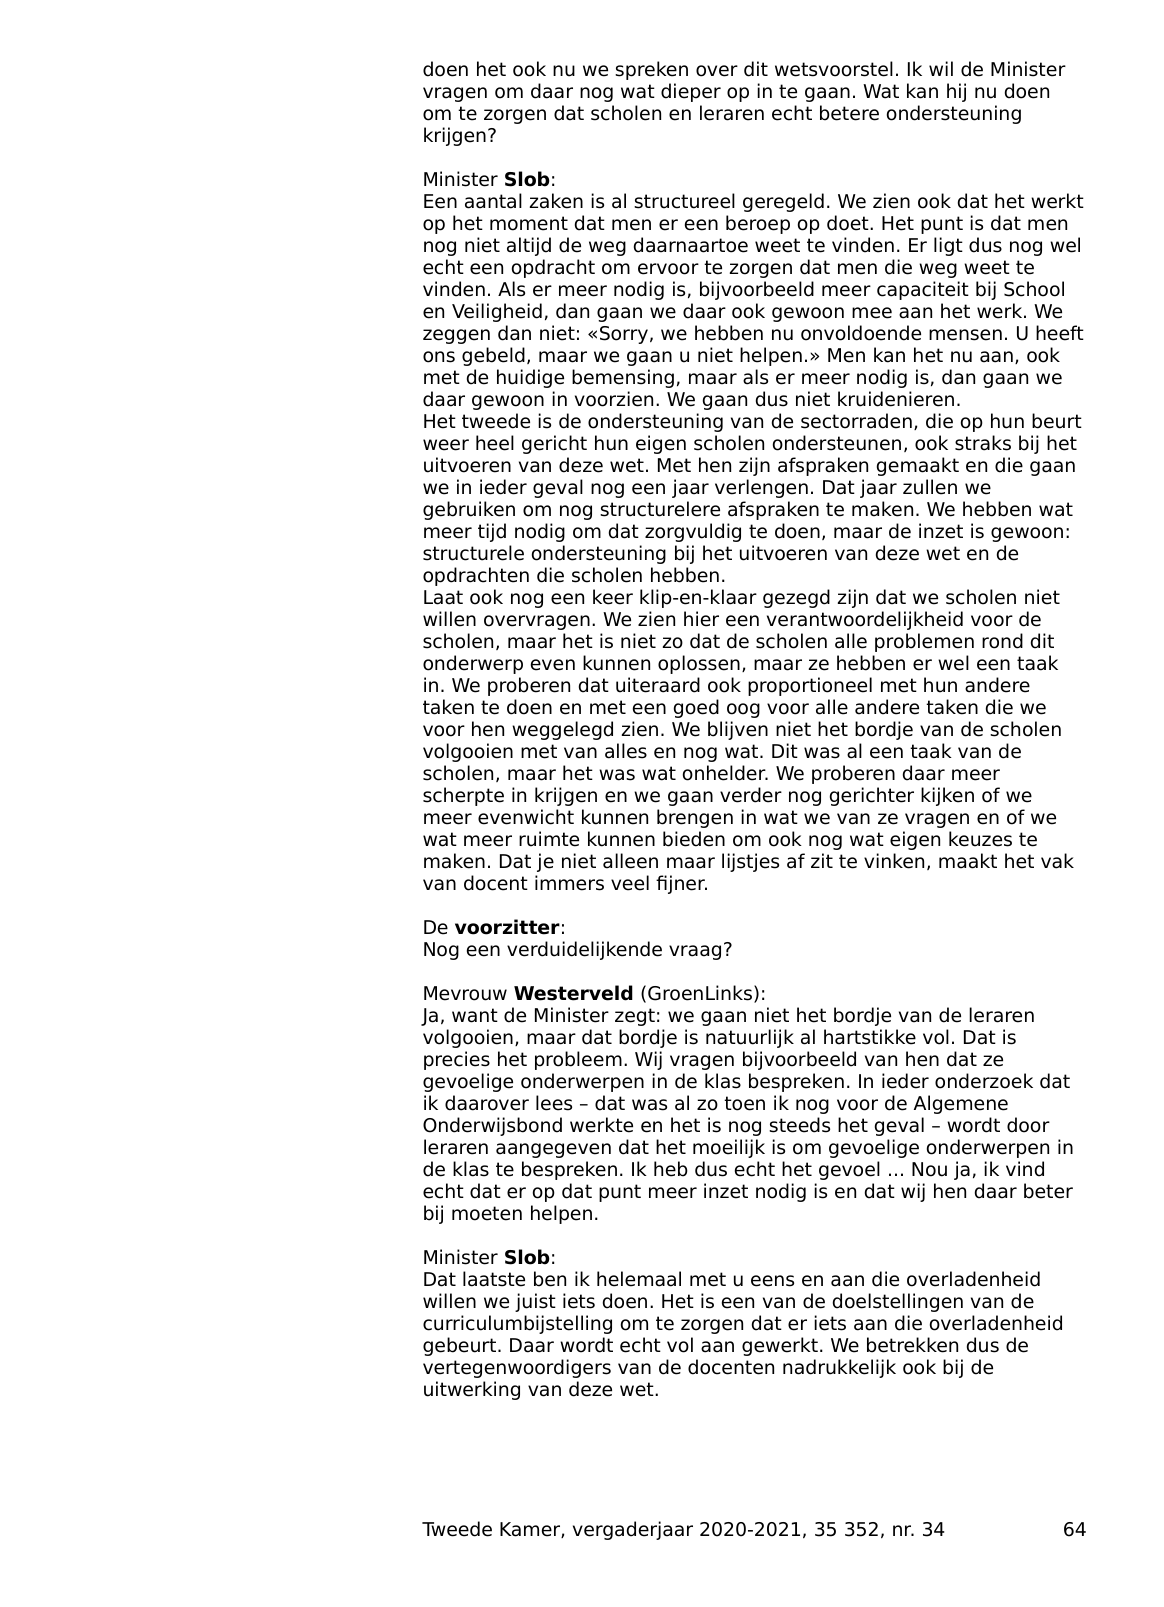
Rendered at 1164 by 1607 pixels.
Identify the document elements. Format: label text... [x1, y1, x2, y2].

text Een aantal zaken is al structureel geregeld. We zien ook dat het werkt op het moment dat men er een beroep op doet. Het punt is dat men nog niet altijd de weg daarnaartoe weet te vinden. Er ligt dus nog wel echt een opdracht om ervoor te zorgen dat men die weg weet te vinden. Als er meer nodig is, bijvoorbeeld meer capaciteit bij School en Veiligheid, dan gaan we daar ook gewoon mee aan het werk. We zeggen dan niet: «Sorry, we hebben nu onvoldoende mensen. U heeft ons gebeld, maar we gaan u niet helpen.» Men kan het nu aan, ook met de huidige bemensing, maar als er meer nodig is, dan gaan we daar gewoon in voorzien. We gaan dus niet kruidenieren. [422, 191, 1087, 411]
text Mevrouw Westerveld (GroenLinks): [422, 983, 1087, 1005]
text Dat laatste ben ik helemaal met u eens en aan die overladenheid willen we juist iets doen. Het is een van de doelstellingen van de curriculumbijstelling om te zorgen dat er iets aan die overladenheid gebeurt. Daar wordt echt vol aan gewerkt. We betrekken dus de vertegenwoordigers van de docenten nadrukkelijk ook bij de uitwerking van deze wet. [422, 1269, 1087, 1401]
text Het tweede is de ondersteuning van de sectorraden, die op hun beurt weer heel gericht hun eigen scholen ondersteunen, ook straks bij het uitvoeren van deze wet. Met hen zijn afspraken gemaakt en die gaan we in ieder geval nog een jaar verlengen. Dat jaar zullen we gebruiken om nog structurelere afspraken te maken. We hebben wat meer tijd nodig om dat zorgvuldig te doen, maar de inzet is gewoon: structurele ondersteuning bij het uitvoeren van deze wet en de opdrachten die scholen hebben. [422, 411, 1087, 587]
text De voorzitter: [422, 917, 1087, 939]
text doen het ook nu we spreken over dit wetsvoorstel. Ik wil de Minister vragen om daar nog wat dieper op in te gaan. Wat kan hij nu doen om te zorgen dat scholen en leraren echt betere ondersteuning krijgen? [422, 59, 1087, 147]
text Nog een verduidelijkende vraag? [422, 939, 1087, 961]
text Ja, want de Minister zegt: we gaan niet het bordje van de leraren volgooien, maar dat bordje is natuurlijk al hartstikke vol. Dat is precies het probleem. Wij vragen bijvoorbeeld van hen dat ze gevoelige onderwerpen in de klas bespreken. In ieder onderzoek dat ik daarover lees – dat was al zo toen ik nog voor de Algemene Onderwijsbond werkte en het is nog steeds het geval – wordt door leraren aangegeven dat het moeilijk is om gevoelige onderwerpen in de klas te bespreken. Ik heb dus echt het gevoel ... Nou ja, ik vind echt dat er op dat punt meer inzet nodig is en dat wij hen daar beter bij moeten helpen. [422, 1005, 1087, 1224]
text Laat ook nog een keer klip-en-klaar gezegd zijn dat we scholen niet willen overvragen. We zien hier een verantwoordelijkheid voor de scholen, maar het is niet zo dat de scholen alle problemen rond dit onderwerp even kunnen oplossen, maar ze hebben er wel een taak in. We proberen dat uiteraard ook proportioneel met hun andere taken te doen en met een goed oog voor alle andere taken die we voor hen weggelegd zien. We blijven niet het bordje van de scholen volgooien met van alles en nog wat. Dit was al een taak van de scholen, maar het was wat onhelder. We proberen daar meer scherpte in krijgen en we gaan verder nog gerichter kijken of we meer evenwicht kunnen brengen in wat we van ze vragen en of we wat meer ruimte kunnen bieden om ook nog wat eigen keuzes te maken. Dat je niet alleen maar lijstjes af zit te vinken, maakt het vak van docent immers veel fijner. [422, 587, 1087, 894]
text Minister Slob: [422, 1247, 1087, 1269]
text Minister Slob: [422, 169, 1087, 191]
